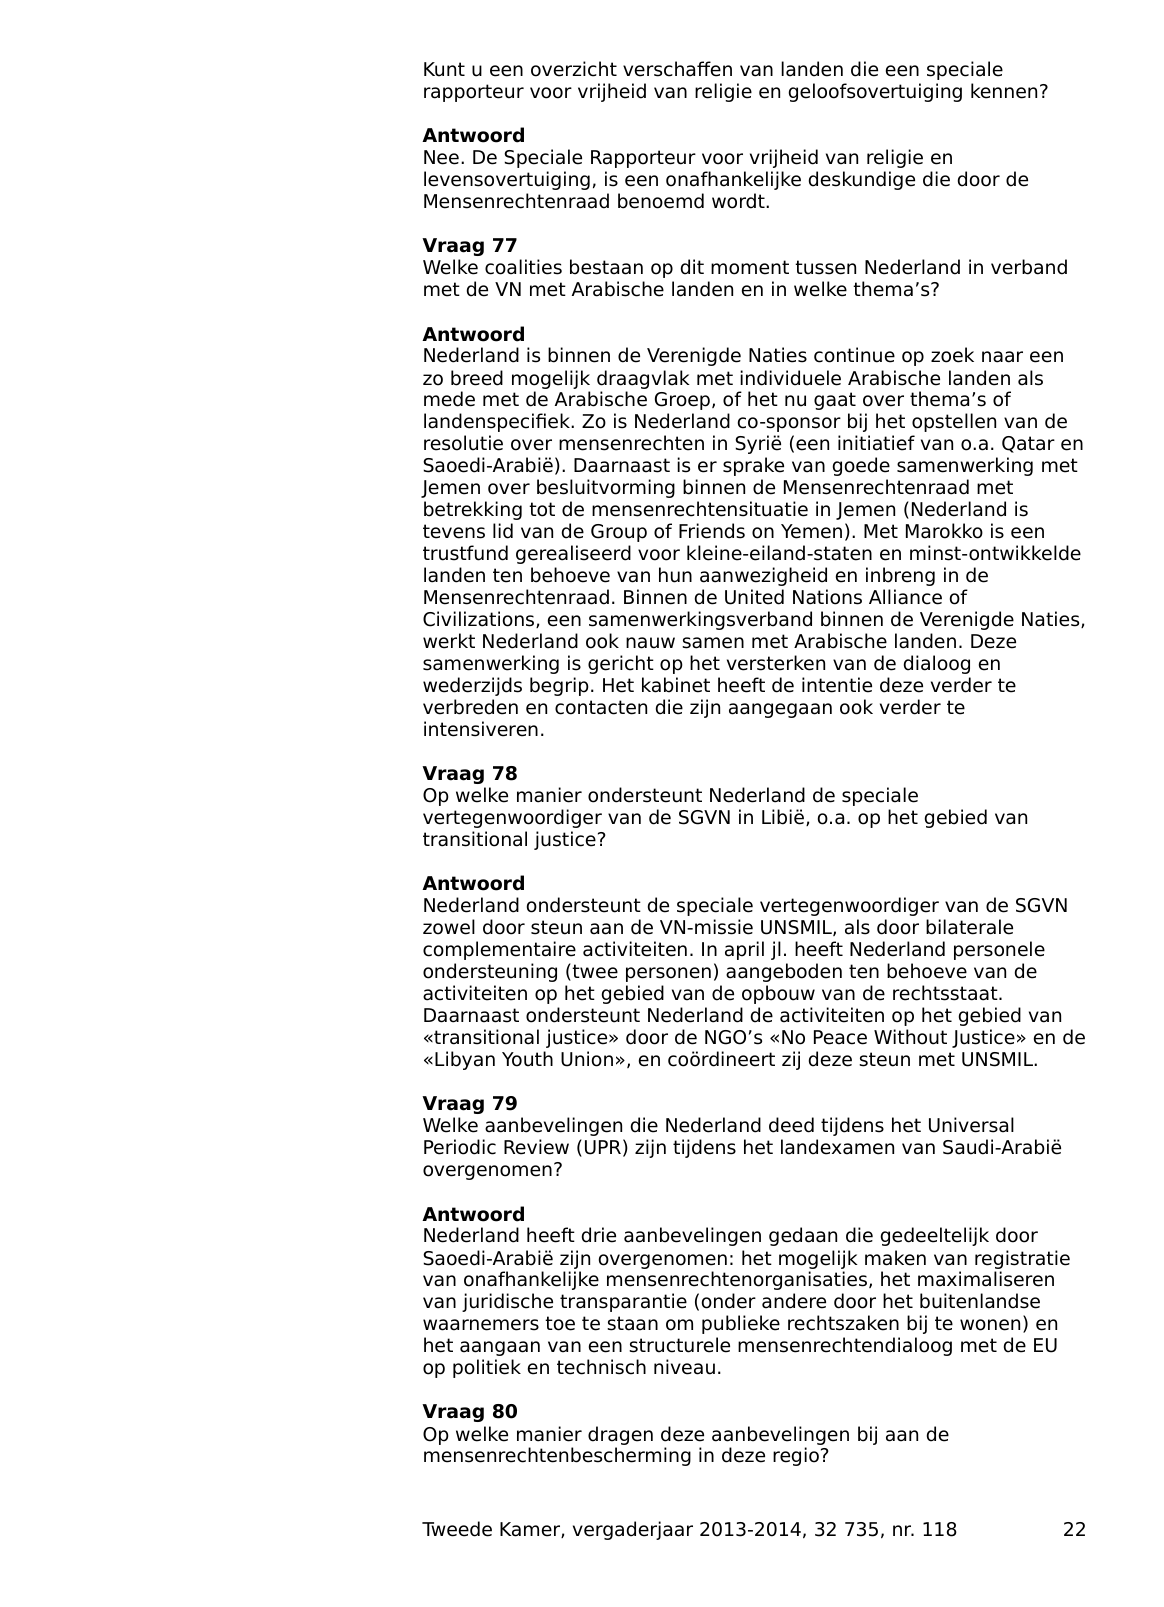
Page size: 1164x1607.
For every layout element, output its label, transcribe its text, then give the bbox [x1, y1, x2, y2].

text Vraag 79 [422, 1093, 1087, 1115]
text Welke aanbevelingen die Nederland deed tijdens het Universal Periodic Review (UPR) zijn tijdens het landexamen van Saudi-Arabië overgenomen? [422, 1115, 1087, 1181]
text Nederland heeft drie aanbevelingen gedaan die gedeeltelijk door Saoedi-Arabië zijn overgenomen: het mogelijk maken van registratie van onafhankelijke mensenrechtenorganisaties, het maximaliseren van juridische transparantie (onder andere door het buitenlandse waarnemers toe te staan om publieke rechtszaken bij te wonen) en het aangaan van een structurele mensenrechtendialoog met de EU op politiek en technisch niveau. [422, 1225, 1087, 1379]
text Kunt u een overzicht verschaffen van landen die een speciale rapporteur voor vrijheid van religie en geloofsovertuiging kennen? [422, 59, 1087, 103]
text Antwoord [422, 125, 1087, 147]
text Welke coalities bestaan op dit moment tussen Nederland in verband met de VN met Arabische landen en in welke thema’s? [422, 257, 1087, 301]
text Antwoord [422, 873, 1087, 895]
text Vraag 78 [422, 763, 1087, 785]
text Nee. De Speciale Rapporteur voor vrijheid van religie en levensovertuiging, is een onafhankelijke deskundige die door de Mensenrechtenraad benoemd wordt. [422, 147, 1087, 213]
text Antwoord [422, 1203, 1087, 1225]
text Antwoord [422, 323, 1087, 345]
text Nederland is binnen de Verenigde Naties continue op zoek naar een zo breed mogelijk draagvlak met individuele Arabische landen als mede met de Arabische Groep, of het nu gaat over thema’s of landenspecifiek. Zo is Nederland co-sponsor bij het opstellen van de resolutie over mensenrechten in Syrië (een initiatief van o.a. Qatar en Saoedi-Arabië). Daarnaast is er sprake van goede samenwerking met Jemen over besluitvorming binnen de Mensenrechtenraad met betrekking tot de mensenrechtensituatie in Jemen (Nederland is tevens lid van de Group of Friends on Yemen). Met Marokko is een trustfund gerealiseerd voor kleine-eiland-staten en minst-ontwikkelde landen ten behoeve van hun aanwezigheid en inbreng in de Mensenrechtenraad. Binnen de United Nations Alliance of Civilizations, een samenwerkingsverband binnen de Verenigde Naties, werkt Nederland ook nauw samen met Arabische landen. Deze samenwerking is gericht op het versterken van de dialoog en wederzijds begrip. Het kabinet heeft de intentie deze verder te verbreden en contacten die zijn aangegaan ook verder te intensiveren. [422, 345, 1087, 741]
text Op welke manier ondersteunt Nederland de speciale vertegenwoordiger van de SGVN in Libië, o.a. op het gebied van transitional justice? [422, 785, 1087, 851]
text Vraag 77 [422, 235, 1087, 257]
text Nederland ondersteunt de speciale vertegenwoordiger van de SGVN zowel door steun aan de VN-missie UNSMIL, als door bilaterale complementaire activiteiten. In april jl. heeft Nederland personele ondersteuning (twee personen) aangeboden ten behoeve van de activiteiten op het gebied van de opbouw van de rechtsstaat. Daarnaast ondersteunt Nederland de activiteiten op het gebied van «transitional justice» door de NGO’s «No Peace Without Justice» en de «Libyan Youth Union», en coördineert zij deze steun met UNSMIL. [422, 895, 1087, 1071]
text Op welke manier dragen deze aanbevelingen bij aan de mensenrechtenbescherming in deze regio? [422, 1423, 1087, 1467]
text Vraag 80 [422, 1401, 1087, 1423]
